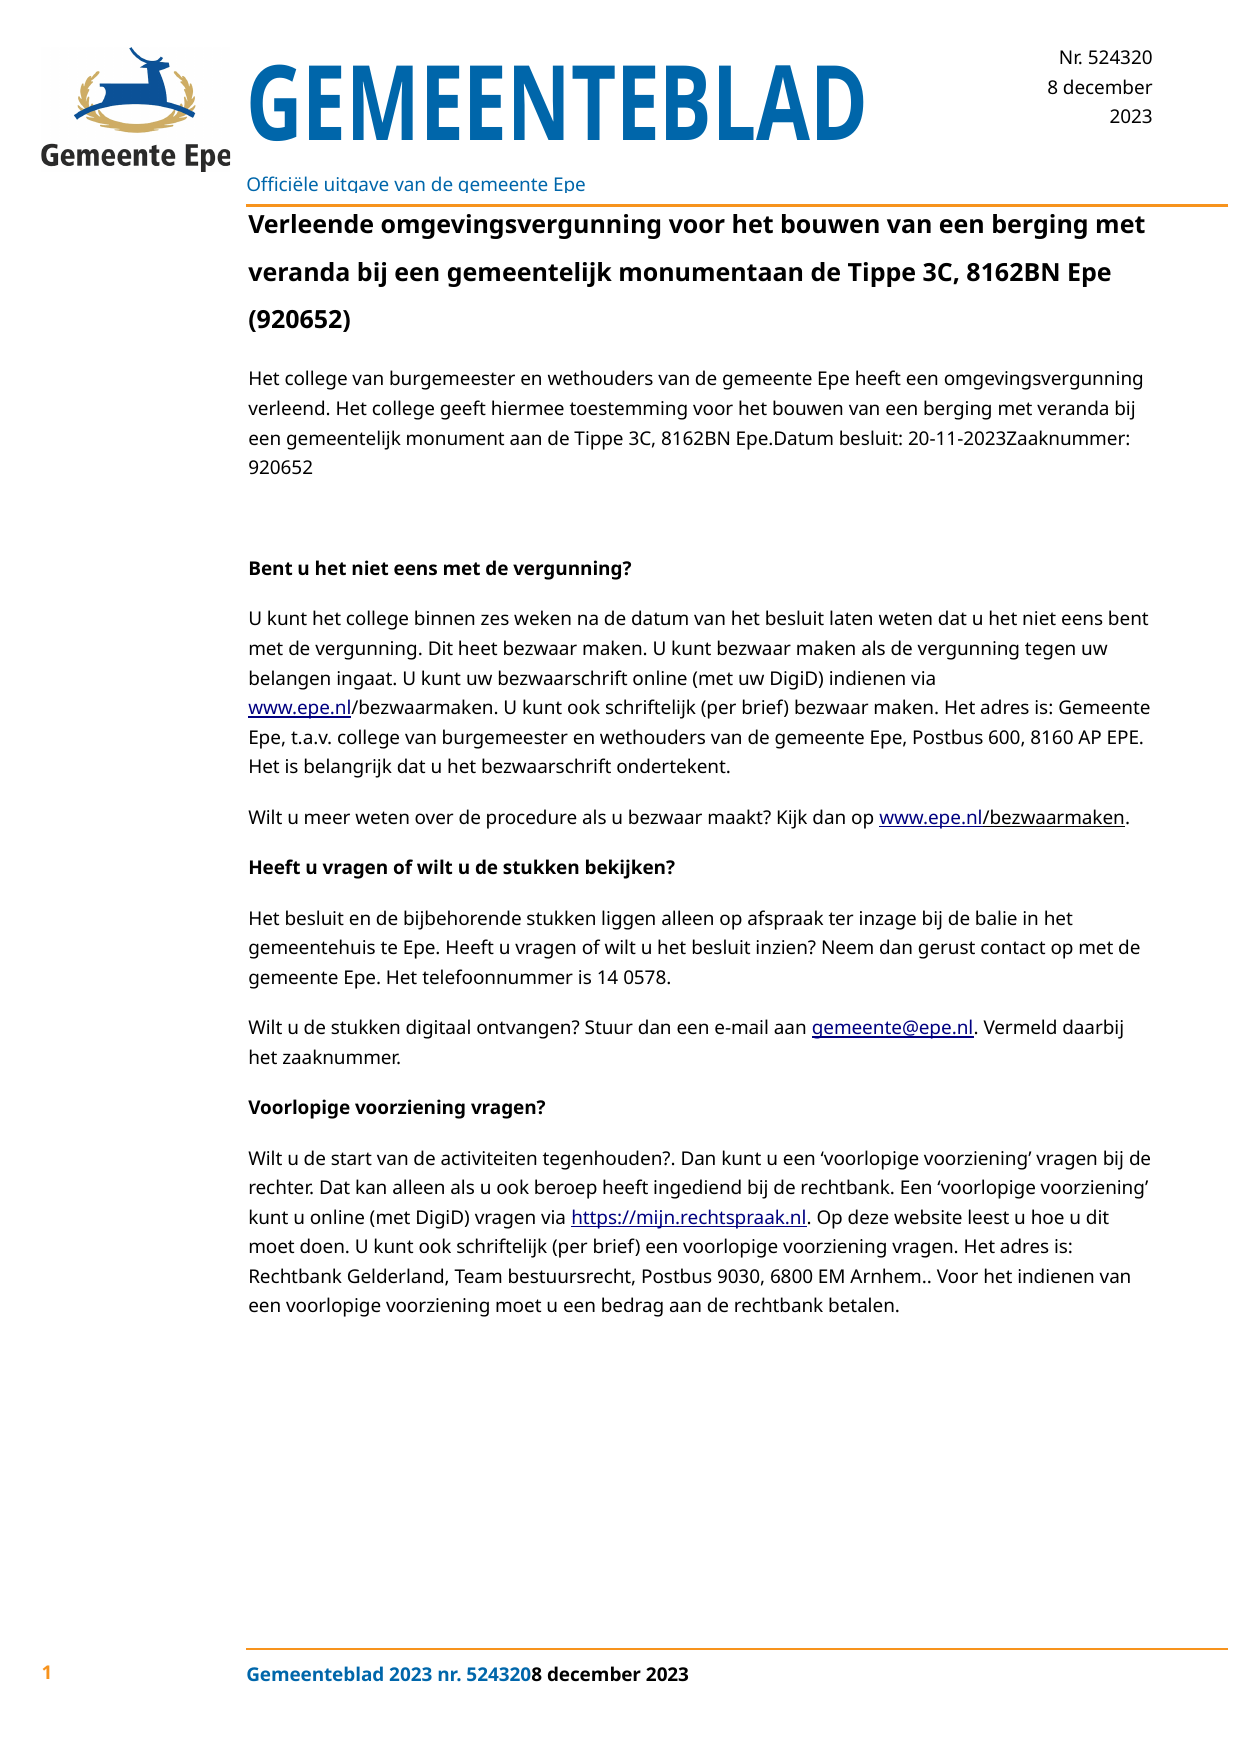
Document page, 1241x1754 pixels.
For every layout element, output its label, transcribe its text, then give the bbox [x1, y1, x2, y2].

text Het besluit en de bijbehorende stukken liggen alleen op afspraak ter inzage bij de balie in het gemeentehuis te Epe. Heeft u vragen of wilt u het besluit inzien? Neem dan gerust contact op met de gemeente Epe. Het telefoonnummer is 14 0578. [248, 905, 1152, 989]
text Bent u het niet eens met de vergunning? [248, 555, 1152, 581]
text Heeft u vragen of wilt u de stukken bekijken? [248, 854, 1152, 880]
text Verleende omgevingsvergunning voor het bouwen van een berging met veranda bij een gemeentelijk monumentaan de Tippe 3C, 8162BN Epe (920652) [248, 207, 1152, 336]
text U kunt het college binnen zes weken na de datum van het besluit laten weten dat u het niet eens bent met de vergunning. Dit heet bezwaar maken. U kunt bezwaar maken als de vergunning tegen uw belangen ingaat. U kunt uw bezwaarschrift online (met uw DigiD) indienen via www.epe.nl/bezwaarmaken. U kunt ook schriftelijk (per brief) bezwaar maken. Het adres is: Gemeente Epe, t.a.v. college van burgemeester en wethouders van de gemeente Epe, Postbus 600, 8160 AP EPE. Het is belangrijk dat u het bezwaarschrift ondertekent. [248, 606, 1152, 779]
picture [41, 47, 231, 172]
text Wilt u de stukken digitaal ontvangen? Stuur dan een e-mail aan gemeente@epe.nl. Vermeld daarbij het zaaknummer. [248, 1014, 1152, 1069]
text Wilt u de start van de activiteiten tegenhouden?. Dan kunt u een ‘voorlopige voorziening’ vragen bij de rechter. Dat kan alleen als u ook beroep heeft ingediend bij de rechtbank. Een ‘voorlopige voorziening’ kunt u online (met DigiD) vragen via https://mijn.rechtspraak.nl. Op deze website leest u hoe u dit moet doen. U kunt ook schriftelijk (per brief) een voorlopige voorziening vragen. Het adres is: Rechtbank Gelderland, Team bestuursrecht, Postbus 9030, 6800 EM Arnhem.. Voor het indienen van een voorlopige voorziening moet u een bedrag aan de rechtbank betalen. [248, 1145, 1152, 1318]
text Voorlopige voorziening vragen? [248, 1094, 1152, 1120]
text Wilt u meer weten over de procedure als u bezwaar maakt? Kijk dan op www.epe.nl/bezwaarmaken. [248, 804, 1152, 829]
text Het college van burgemeester en wethouders van de gemeente Epe heeft een omgevingsvergunning verleend. Het college geeft hiermee toestemming voor het bouwen van een berging met veranda bij een gemeentelijk monument aan de Tippe 3C, 8162BN Epe.Datum besluit: 20-11-2023Zaaknummer: 920652 [248, 366, 1152, 480]
